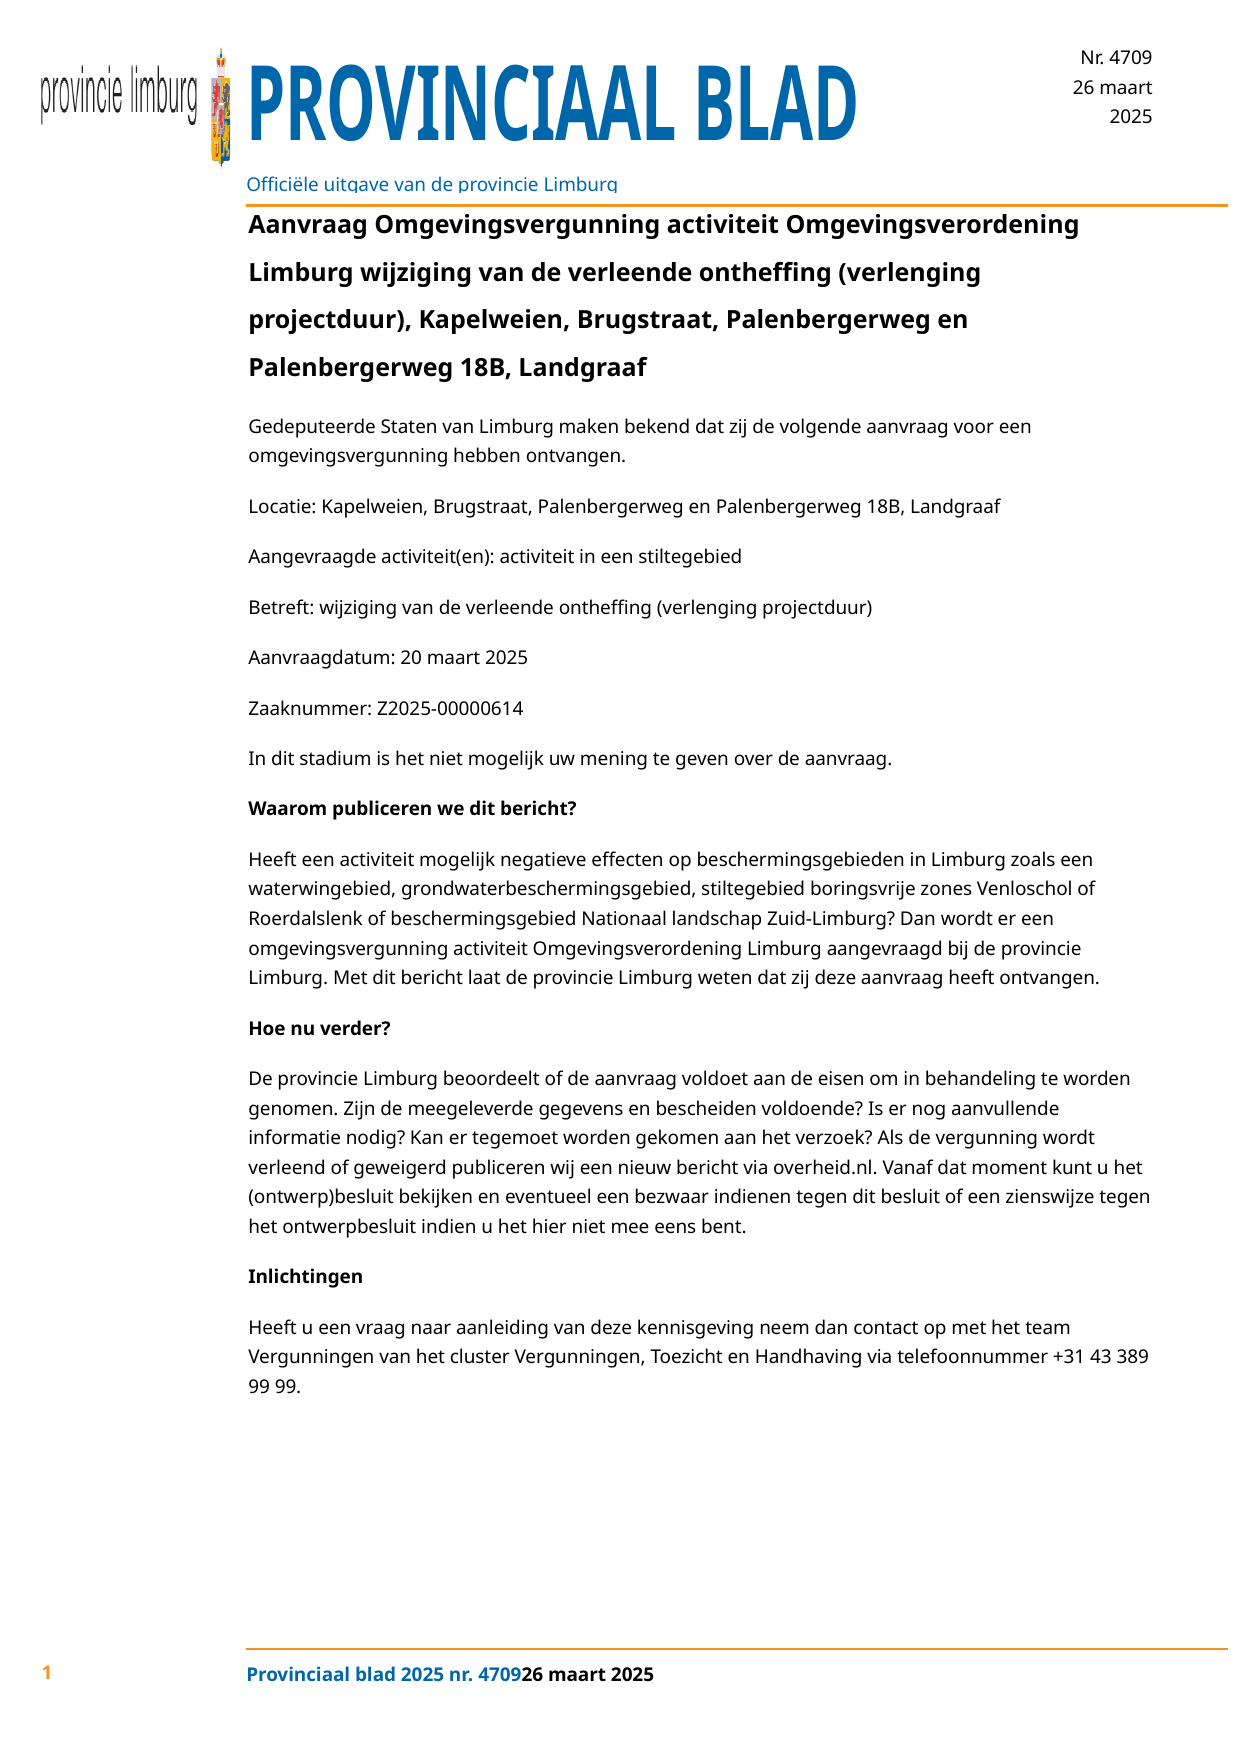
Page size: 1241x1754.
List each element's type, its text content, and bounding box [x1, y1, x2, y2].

text De provincie Limburg beoordeelt of de aanvraag voldoet aan de eisen om in behandeling te worden genomen. Zijn de meegeleverde gegevens en bescheiden voldoende? Is er nog aanvullende informatie nodig? Kan er tegemoet worden gekomen aan het verzoek? Als de vergunning wordt verleend of geweigerd publiceren wij een nieuw bericht via overheid.nl. Vanaf dat moment kunt u het (ontwerp)besluit bekijken en eventueel een bezwaar indienen tegen dit besluit of een zienswijze tegen het ontwerpbesluit indien u het hier niet mee eens bent. [248, 1065, 1152, 1239]
text Heeft een activiteit mogelijk negatieve effecten op beschermingsgebieden in Limburg zoals een waterwingebied, grondwaterbeschermingsgebied, stiltegebied boringsvrije zones Venloschol of Roerdalslenk of beschermingsgebied Nationaal landschap Zuid-Limburg? Dan wordt er een omgevingsvergunning activiteit Omgevingsverordening Limburg aangevraagd bij de provincie Limburg. Met dit bericht laat de provincie Limburg weten dat zij deze aanvraag heeft ontvangen. [248, 846, 1152, 990]
text Aanvraagdatum: 20 maart 2025 [248, 644, 1152, 670]
text Inlichtingen [248, 1263, 1152, 1289]
text Aangevraagde activiteit(en): activiteit in een stiltegebied [248, 543, 1152, 569]
text Betreft: wijziging van de verleende ontheffing (verlenging projectduur) [248, 594, 1152, 620]
text Zaaknummer: Z2025-00000614 [248, 695, 1152, 721]
text Gedeputeerde Staten van Limburg maken bekend dat zij de volgende aanvraag voor een omgevingsvergunning hebben ontvangen. [248, 413, 1152, 468]
text In dit stadium is het niet mogelijk uw mening te geven over de aanvraag. [248, 745, 1152, 771]
text Locatie: Kapelweien, Brugstraat, Palenbergerweg en Palenbergerweg 18B, Landgraaf [248, 493, 1152, 519]
text Aanvraag Omgevingsvergunning activiteit Omgevingsverordening Limburg wijziging van de verleende ontheffing (verlenging projectduur), Kapelweien, Brugstraat, Palenbergerweg en Palenbergerweg 18B, Landgraaf [248, 207, 1152, 384]
text Hoe nu verder? [248, 1015, 1152, 1041]
text Heeft u een vraag naar aanleiding van deze kennisgeving neem dan contact op met het team Vergunningen van het cluster Vergunningen, Toezicht en Handhaving via telefoonnummer +31 43 389 99 99. [248, 1314, 1152, 1399]
picture [41, 47, 231, 172]
text Waarom publiceren we dit bericht? [248, 796, 1152, 821]
